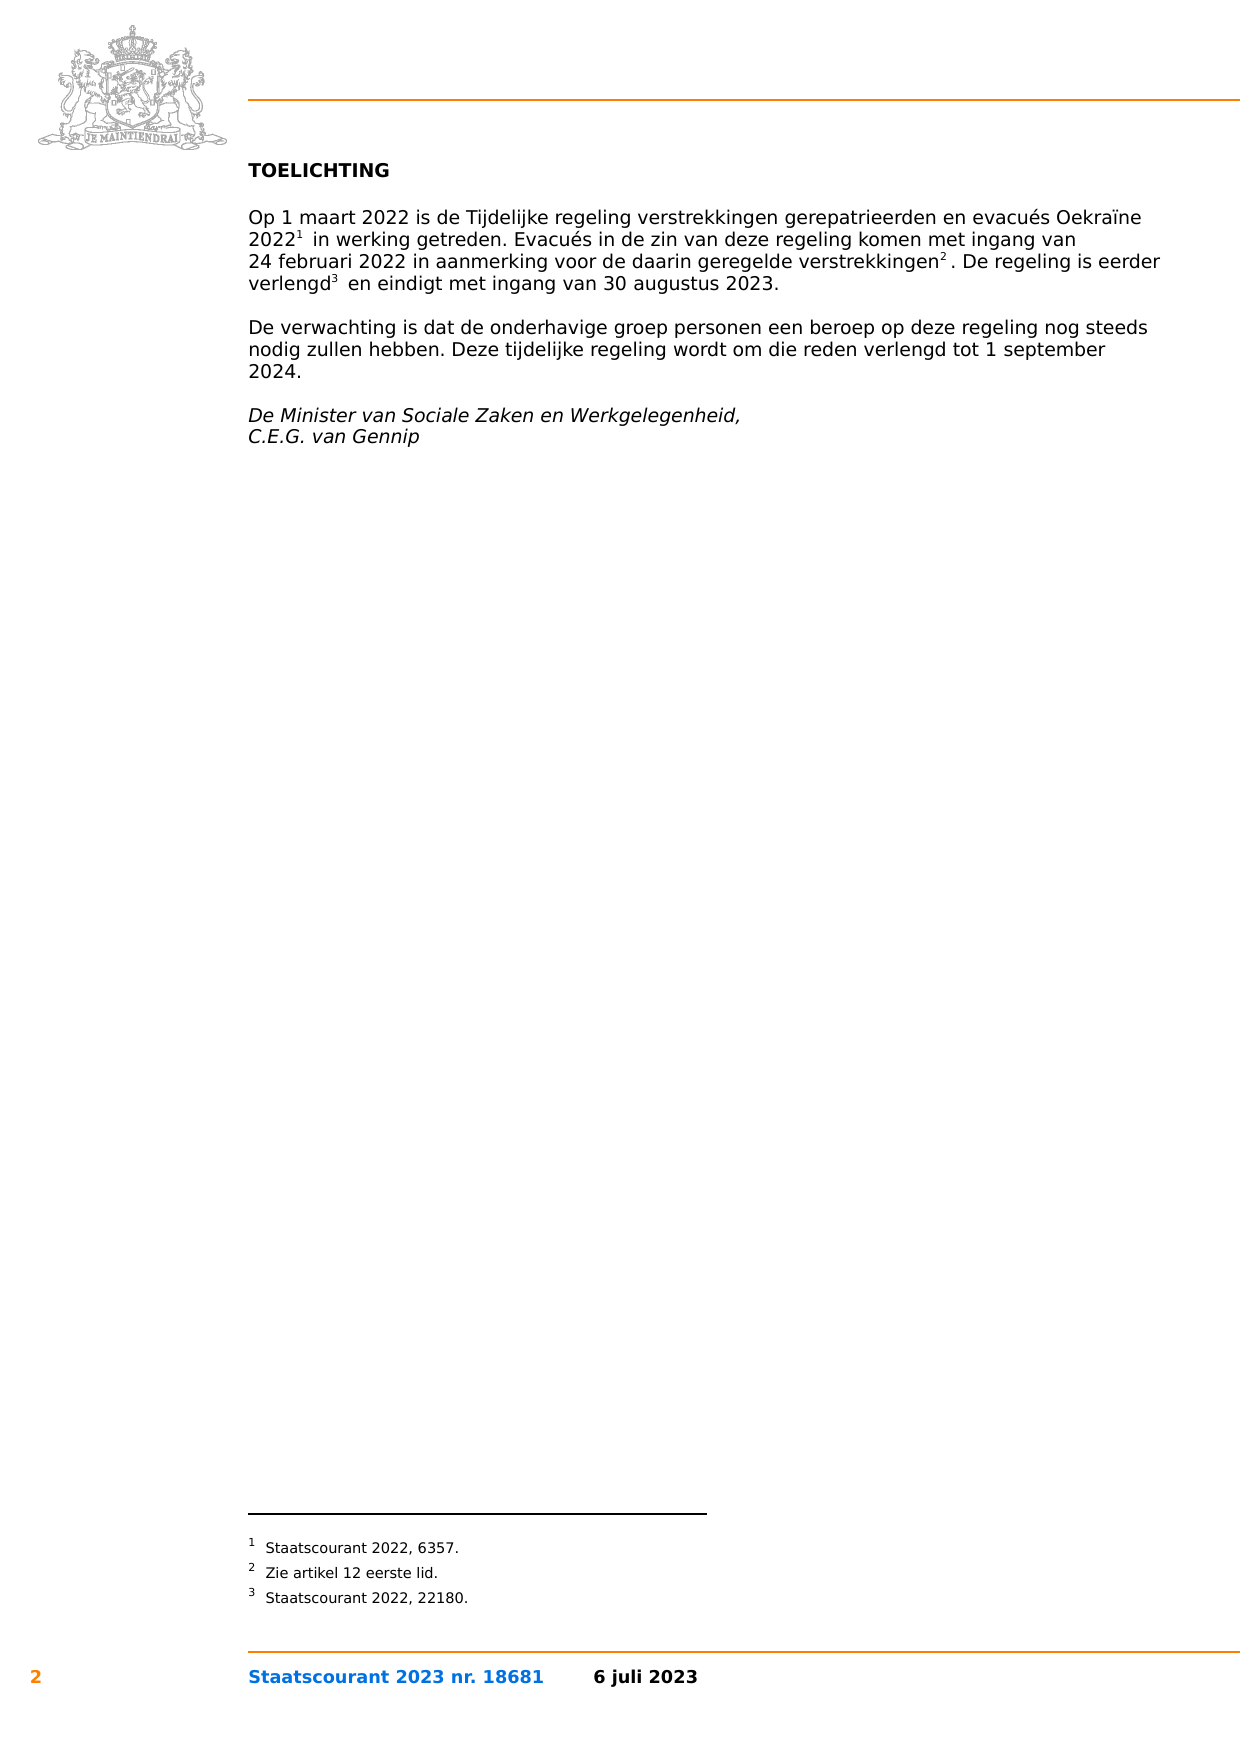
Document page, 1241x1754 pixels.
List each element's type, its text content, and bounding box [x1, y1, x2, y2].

picture [38, 25, 227, 150]
subtitle TOELICHTING [248, 160, 1163, 182]
text Staatscourant 2022, 22180. [248, 1586, 1163, 1608]
text Zie artikel 12 eerste lid. [248, 1561, 1163, 1583]
text De Minister van Sociale Zaken en Werkgelegenheid, C.E.G. van Gennip [248, 404, 1163, 448]
text Op 1 maart 2022 is de Tijdelijke regeling verstrekkingen gerepatrieerden en evacués Oekraïne 2022 in werking getreden. Evacués in de zin van deze regeling komen met ingang van 24 februari 2022 in aanmerking voor de daarin geregelde verstrekkingen. De regeling is eerder verlengd en eindigt met ingang van 30 augustus 2023. [248, 207, 1163, 295]
text Staatscourant 2022, 6357. [248, 1536, 1163, 1558]
text De verwachting is dat de onderhavige groep personen een beroep op deze regeling nog steeds nodig zullen hebben. Deze tijdelijke regeling wordt om die reden verlengd tot 1 september 2024. [248, 317, 1163, 383]
